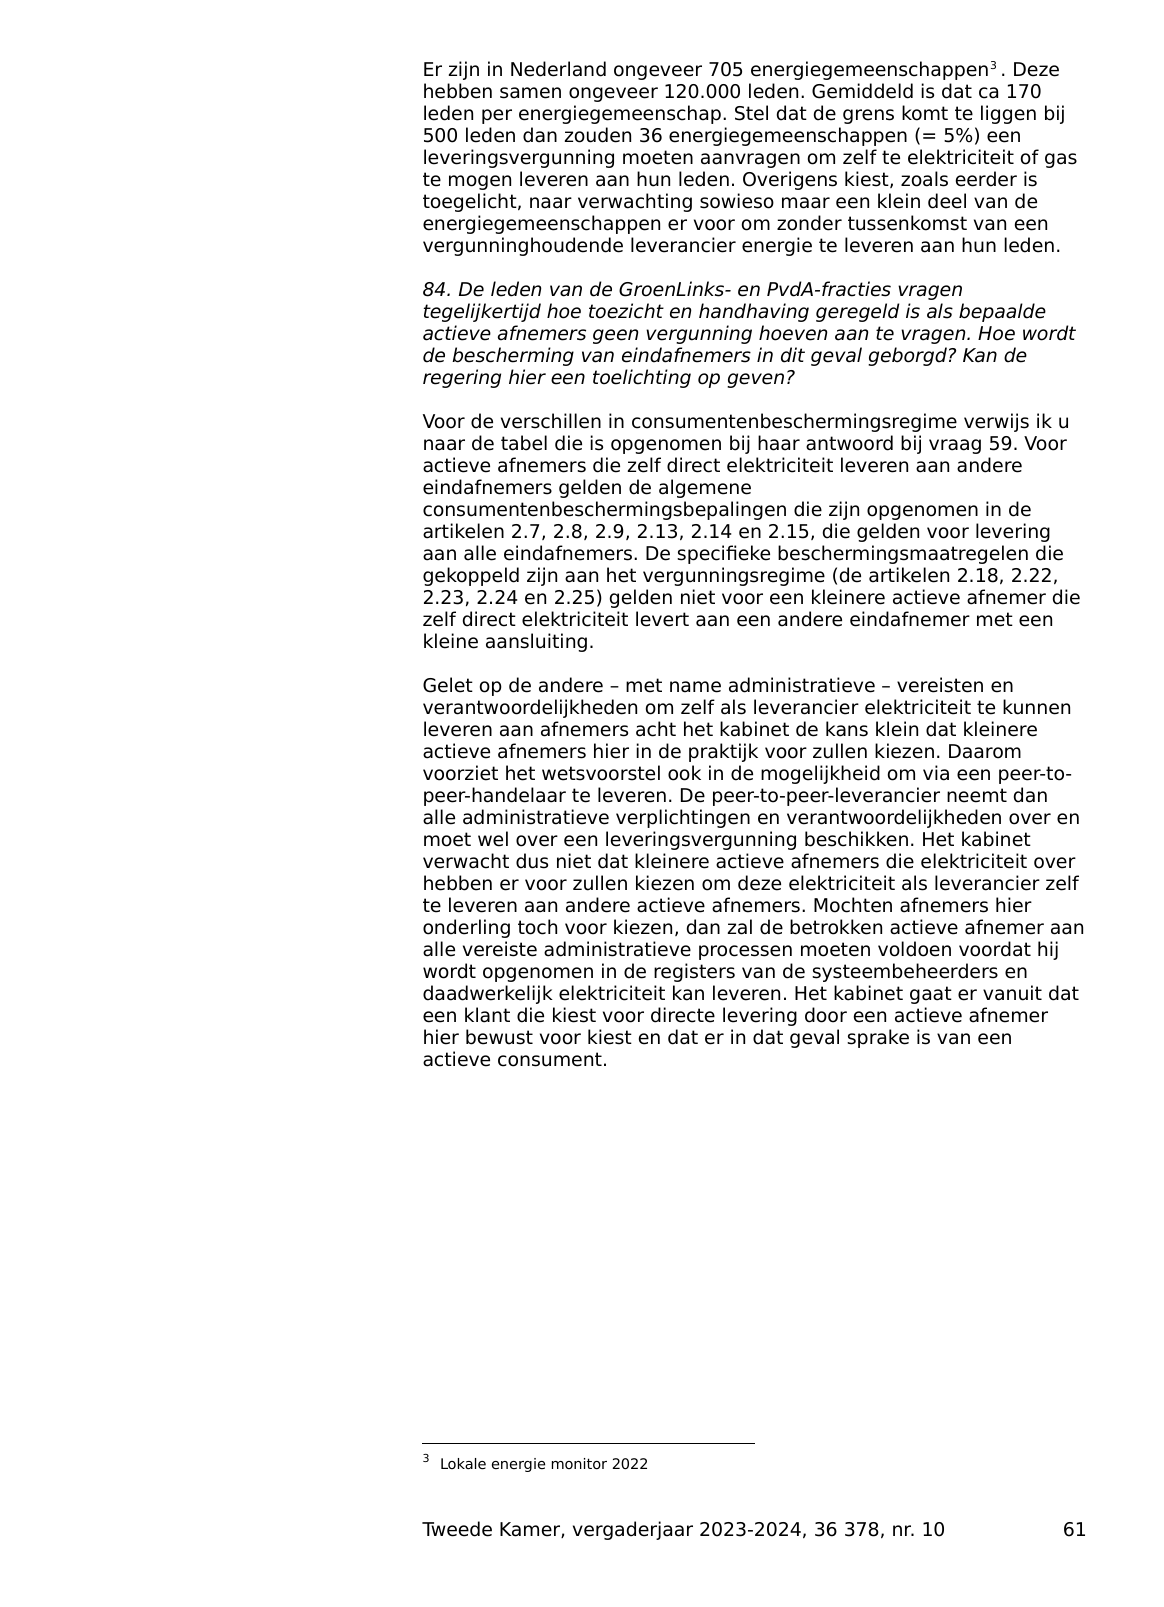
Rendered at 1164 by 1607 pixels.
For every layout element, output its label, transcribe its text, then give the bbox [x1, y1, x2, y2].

text Lokale energie monitor 2022 [422, 1452, 1087, 1474]
subtitle 84. De leden van de GroenLinks- en PvdA-fracties vragen tegelijkertijd hoe toezicht en handhaving geregeld is als bepaalde actieve afnemers geen vergunning hoeven aan te vragen. Hoe wordt de bescherming van eindafnemers in dit geval geborgd? Kan de regering hier een toelichting op geven? [422, 279, 1087, 389]
text Gelet op de andere – met name administratieve – vereisten en verantwoordelijkheden om zelf als leverancier elektriciteit te kunnen leveren aan afnemers acht het kabinet de kans klein dat kleinere actieve afnemers hier in de praktijk voor zullen kiezen. Daarom voorziet het wetsvoorstel ook in de mogelijkheid om via een peer-to-peer-handelaar te leveren. De peer-to-peer-leverancier neemt dan alle administratieve verplichtingen en verantwoordelijkheden over en moet wel over een leveringsvergunning beschikken. Het kabinet verwacht dus niet dat kleinere actieve afnemers die elektriciteit over hebben er voor zullen kiezen om deze elektriciteit als leverancier zelf te leveren aan andere actieve afnemers. Mochten afnemers hier onderling toch voor kiezen, dan zal de betrokken actieve afnemer aan alle vereiste administratieve processen moeten voldoen voordat hij wordt opgenomen in de registers van de systeembeheerders en daadwerkelijk elektriciteit kan leveren. Het kabinet gaat er vanuit dat een klant die kiest voor directe levering door een actieve afnemer hier bewust voor kiest en dat er in dat geval sprake is van een actieve consument. [422, 675, 1087, 1071]
text Voor de verschillen in consumentenbeschermingsregime verwijs ik u naar de tabel die is opgenomen bij haar antwoord bij vraag 59. Voor actieve afnemers die zelf direct elektriciteit leveren aan andere eindafnemers gelden de algemene consumentenbeschermingsbepalingen die zijn opgenomen in de artikelen 2.7, 2.8, 2.9, 2.13, 2.14 en 2.15, die gelden voor levering aan alle eindafnemers. De specifieke beschermingsmaatregelen die gekoppeld zijn aan het vergunningsregime (de artikelen 2.18, 2.22, 2.23, 2.24 en 2.25) gelden niet voor een kleinere actieve afnemer die zelf direct elektriciteit levert aan een andere eindafnemer met een kleine aansluiting. [422, 411, 1087, 653]
text Er zijn in Nederland ongeveer 705 energiegemeenschappen. Deze hebben samen ongeveer 120.000 leden. Gemiddeld is dat ca 170 leden per energiegemeenschap. Stel dat de grens komt te liggen bij 500 leden dan zouden 36 energiegemeenschappen (= 5%) een leveringsvergunning moeten aanvragen om zelf te elektriciteit of gas te mogen leveren aan hun leden. Overigens kiest, zoals eerder is toegelicht, naar verwachting sowieso maar een klein deel van de energiegemeenschappen er voor om zonder tussenkomst van een vergunninghoudende leverancier energie te leveren aan hun leden. [422, 59, 1087, 257]
